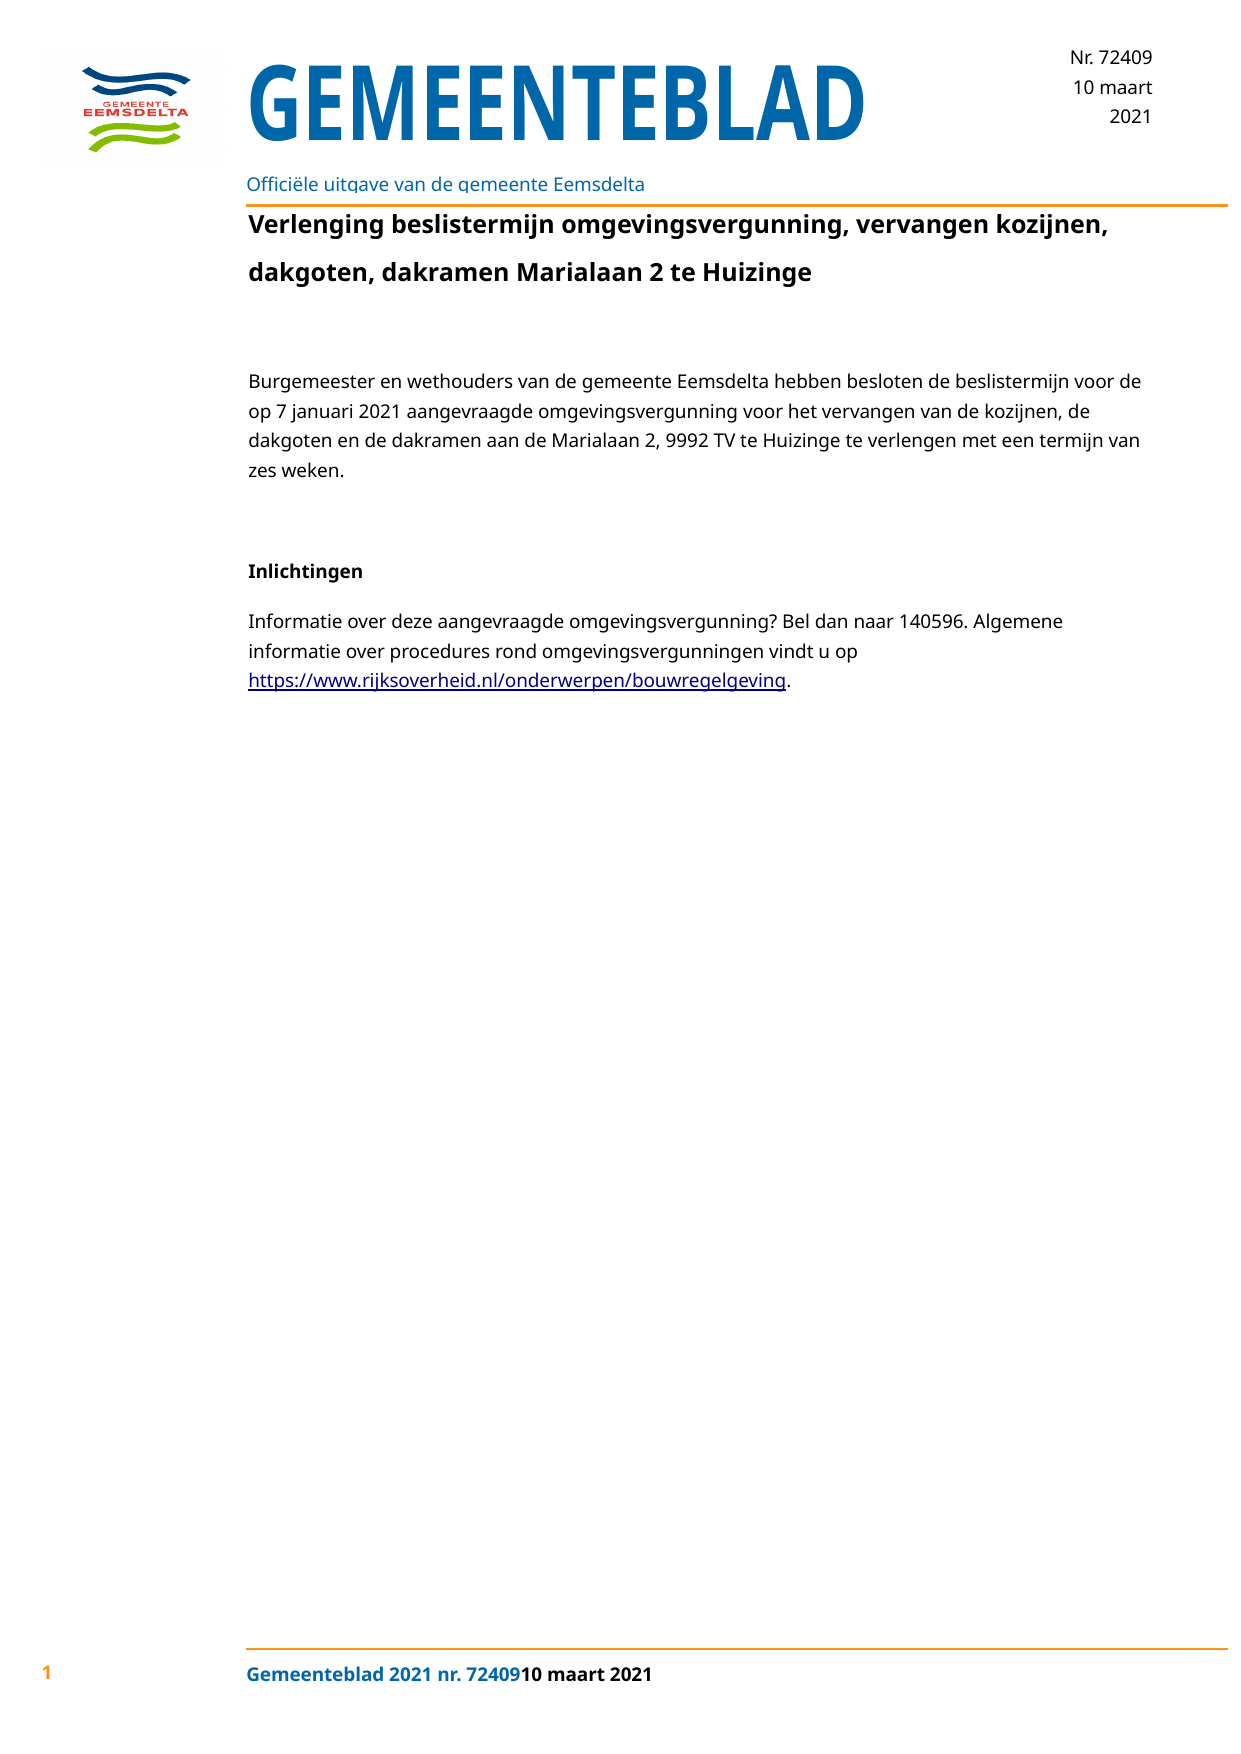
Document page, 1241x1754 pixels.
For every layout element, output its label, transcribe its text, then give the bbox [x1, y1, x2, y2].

text Burgemeester en wethouders van de gemeente Eemsdelta hebben besloten de beslistermijn voor de op 7 januari 2021 aangevraagde omgevingsvergunning voor het vervangen van de kozijnen, de dakgoten en de dakramen aan de Marialaan 2, 9992 TV te Huizinge te verlengen met een termijn van zes weken. [248, 368, 1152, 483]
text Informatie over deze aangevraagde omgevingsvergunning? Bel dan naar 140596. Algemene informatie over procedures rond omgevingsvergunningen vindt u op https://www.rijksoverheid.nl/onderwerpen/bouwregelgeving. [248, 608, 1152, 693]
text Verlenging beslistermijn omgevingsvergunning, vervangen kozijnen, dakgoten, dakramen Marialaan 2 te Huizinge [248, 207, 1152, 288]
text Inlichtingen [248, 558, 1152, 584]
picture [41, 47, 231, 172]
